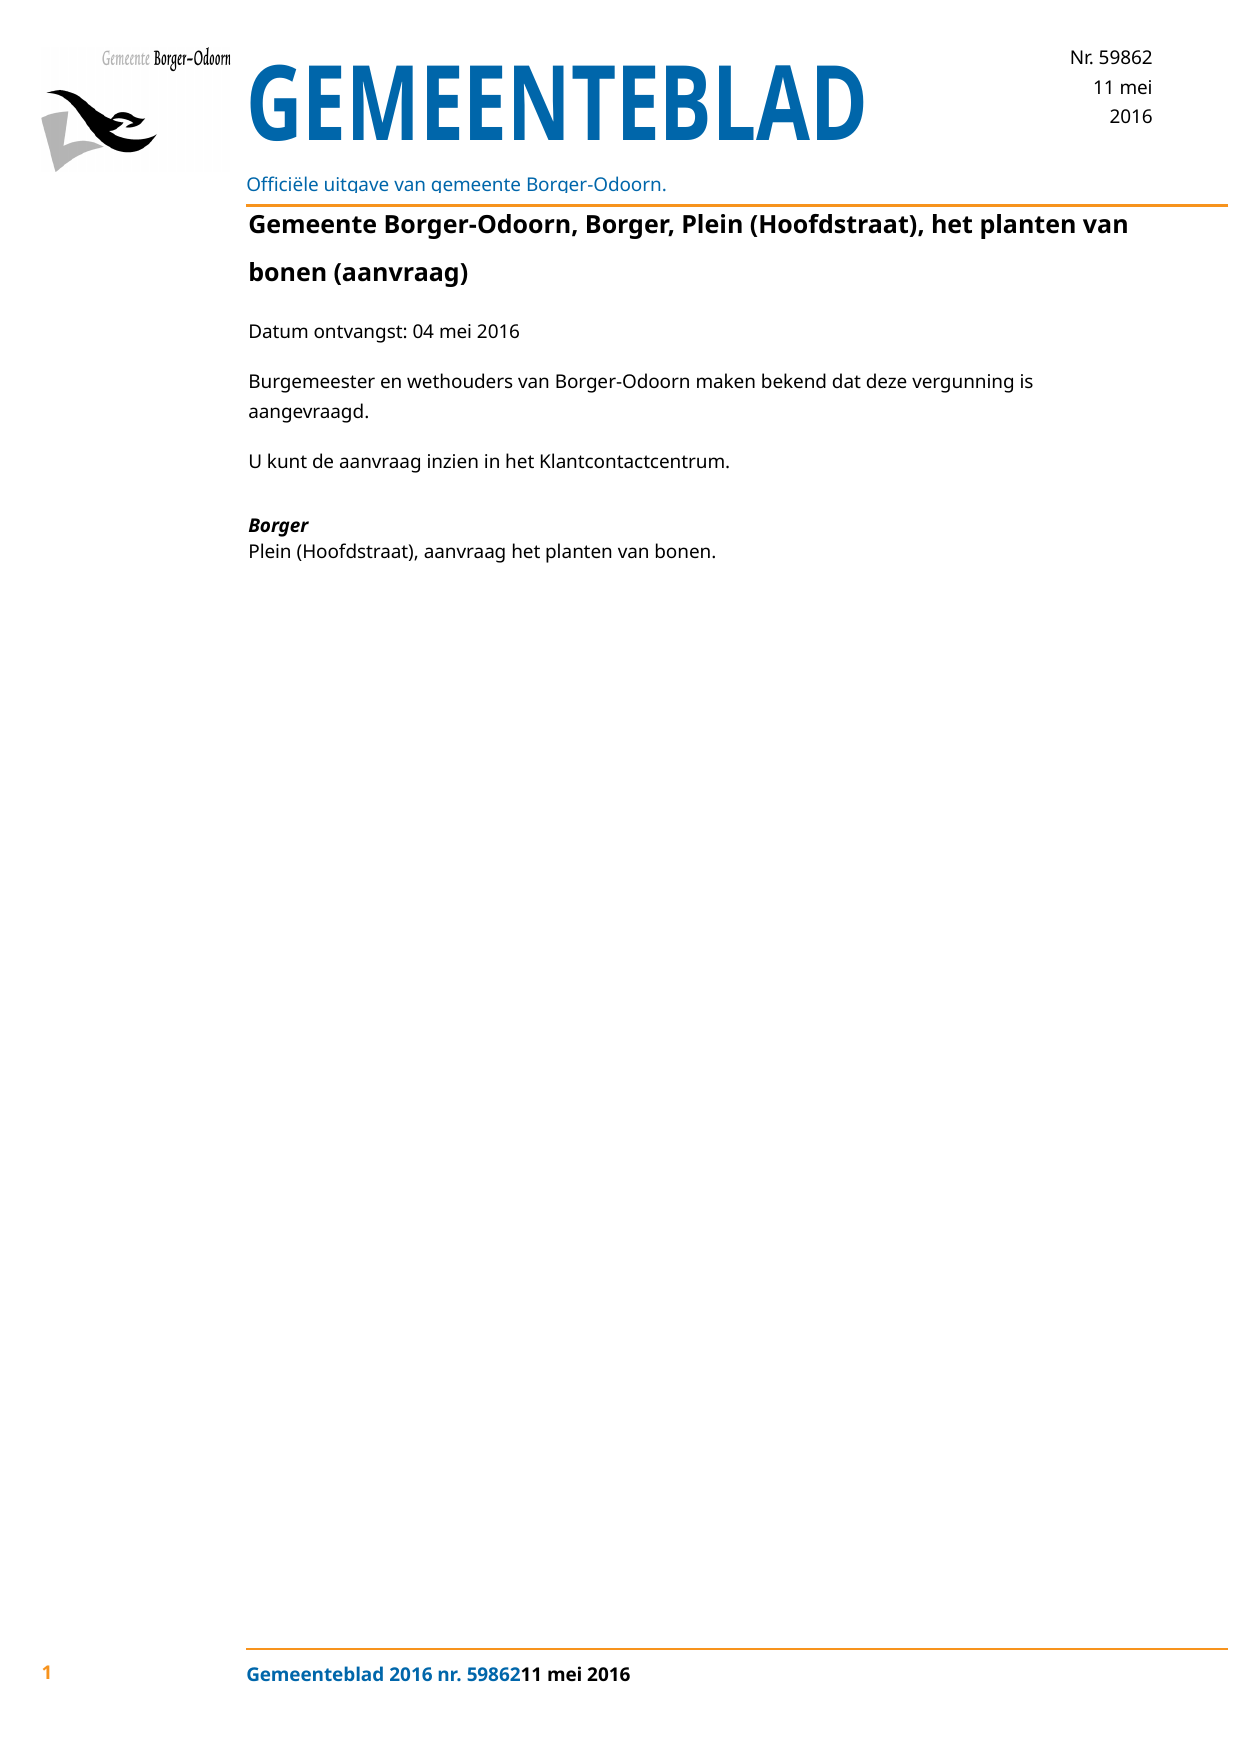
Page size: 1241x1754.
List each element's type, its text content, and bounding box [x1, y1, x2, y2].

text Gemeente Borger-Odoorn, Borger, Plein (Hoofdstraat), het planten van bonen (aanvraag) [248, 207, 1152, 288]
text Borger [248, 512, 1152, 538]
text Datum ontvangst: 04 mei 2016 [248, 318, 1152, 344]
text Burgemeester en wethouders van Borger-Odoorn maken bekend dat deze vergunning is aangevraagd. [248, 368, 1152, 424]
text Plein (Hoofdstraat), aanvraag het planten van bonen. [248, 538, 1152, 564]
picture [41, 47, 231, 172]
text U kunt de aanvraag inzien in het Klantcontactcentrum. [248, 448, 1152, 474]
